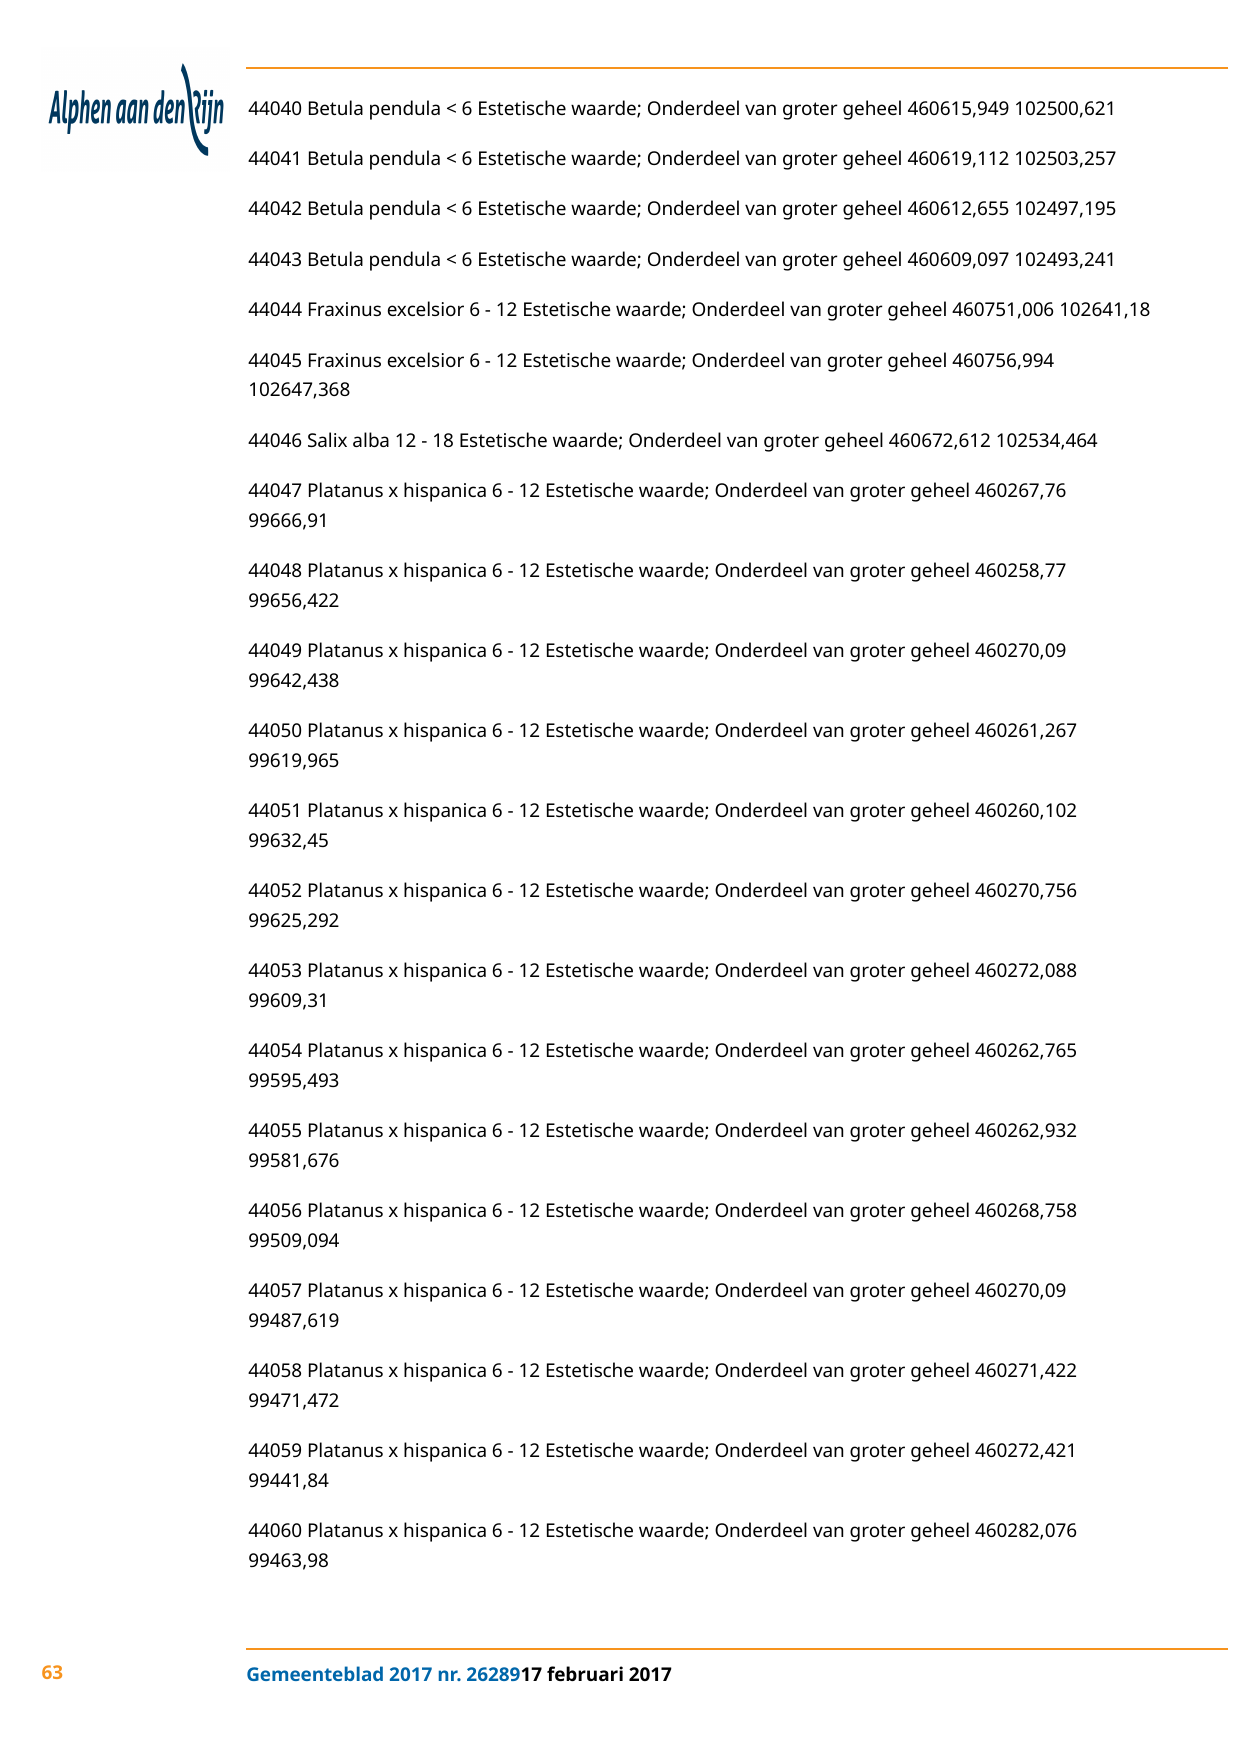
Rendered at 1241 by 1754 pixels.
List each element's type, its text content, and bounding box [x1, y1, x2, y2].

text 44055 Platanus x hispanica 6 - 12 Estetische waarde; Onderdeel van groter geheel 460262,932 99581,676 [248, 1117, 1152, 1173]
text 44057 Platanus x hispanica 6 - 12 Estetische waarde; Onderdeel van groter geheel 460270,09 99487,619 [248, 1277, 1152, 1333]
text 44046 Salix alba 12 - 18 Estetische waarde; Onderdeel van groter geheel 460672,612 102534,464 [248, 427, 1152, 453]
text 44059 Platanus x hispanica 6 - 12 Estetische waarde; Onderdeel van groter geheel 460272,421 99441,84 [248, 1437, 1152, 1493]
text 44045 Fraxinus excelsior 6 - 12 Estetische waarde; Onderdeel van groter geheel 460756,994 102647,368 [248, 347, 1152, 402]
text 44048 Platanus x hispanica 6 - 12 Estetische waarde; Onderdeel van groter geheel 460258,77 99656,422 [248, 557, 1152, 613]
text 44058 Platanus x hispanica 6 - 12 Estetische waarde; Onderdeel van groter geheel 460271,422 99471,472 [248, 1357, 1152, 1413]
text 44054 Platanus x hispanica 6 - 12 Estetische waarde; Onderdeel van groter geheel 460262,765 99595,493 [248, 1037, 1152, 1093]
text 44047 Platanus x hispanica 6 - 12 Estetische waarde; Onderdeel van groter geheel 460267,76 99666,91 [248, 477, 1152, 533]
picture [41, 47, 231, 172]
text 44056 Platanus x hispanica 6 - 12 Estetische waarde; Onderdeel van groter geheel 460268,758 99509,094 [248, 1197, 1152, 1253]
text 44050 Platanus x hispanica 6 - 12 Estetische waarde; Onderdeel van groter geheel 460261,267 99619,965 [248, 717, 1152, 773]
text 44053 Platanus x hispanica 6 - 12 Estetische waarde; Onderdeel van groter geheel 460272,088 99609,31 [248, 957, 1152, 1013]
text 44040 Betula pendula < 6 Estetische waarde; Onderdeel van groter geheel 460615,949 102500,621 [248, 95, 1152, 121]
text 44051 Platanus x hispanica 6 - 12 Estetische waarde; Onderdeel van groter geheel 460260,102 99632,45 [248, 797, 1152, 853]
text 44052 Platanus x hispanica 6 - 12 Estetische waarde; Onderdeel van groter geheel 460270,756 99625,292 [248, 877, 1152, 933]
text 44049 Platanus x hispanica 6 - 12 Estetische waarde; Onderdeel van groter geheel 460270,09 99642,438 [248, 637, 1152, 693]
text 44042 Betula pendula < 6 Estetische waarde; Onderdeel van groter geheel 460612,655 102497,195 [248, 196, 1152, 221]
text 44044 Fraxinus excelsior 6 - 12 Estetische waarde; Onderdeel van groter geheel 460751,006 102641,18 [248, 296, 1152, 322]
text 44041 Betula pendula < 6 Estetische waarde; Onderdeel van groter geheel 460619,112 102503,257 [248, 145, 1152, 171]
text 44043 Betula pendula < 6 Estetische waarde; Onderdeel van groter geheel 460609,097 102493,241 [248, 246, 1152, 272]
text 44060 Platanus x hispanica 6 - 12 Estetische waarde; Onderdeel van groter geheel 460282,076 99463,98 [248, 1517, 1152, 1573]
